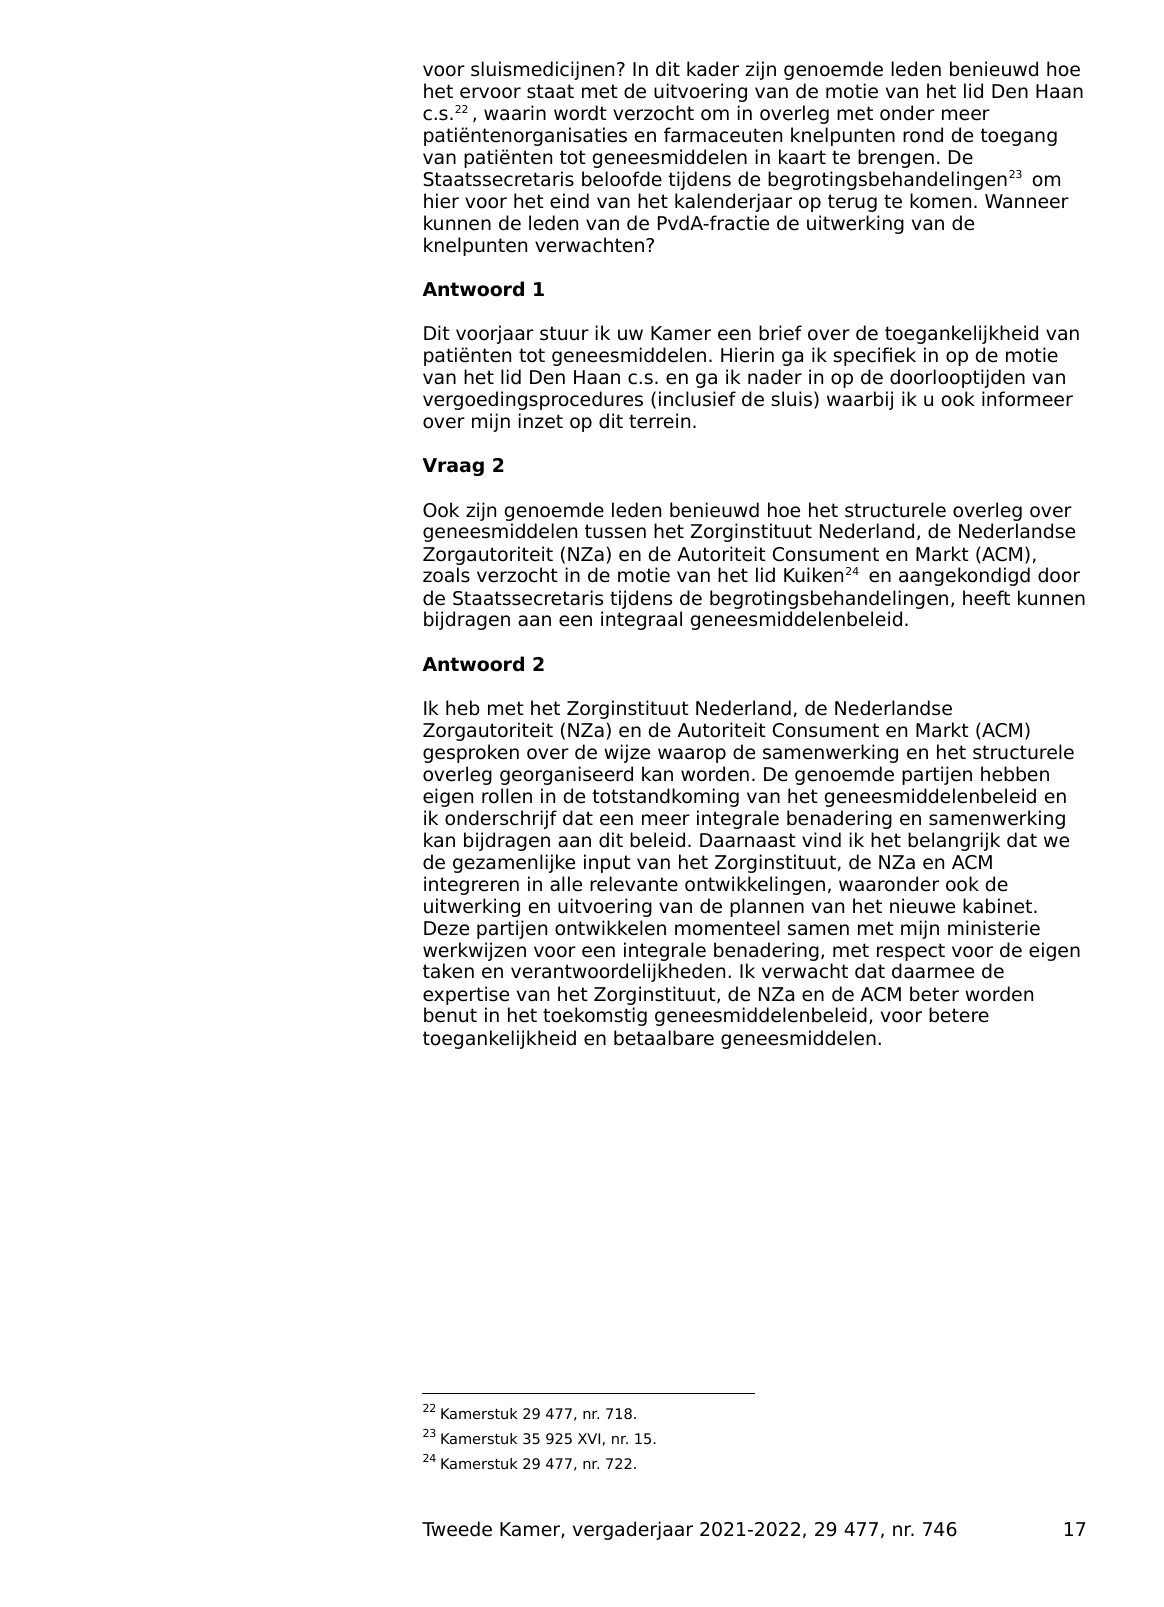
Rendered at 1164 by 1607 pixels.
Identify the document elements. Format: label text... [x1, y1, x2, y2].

subtitle Antwoord 2 [422, 653, 1087, 676]
text voor sluismedicijnen? In dit kader zijn genoemde leden benieuwd hoe het ervoor staat met de uitvoering van de motie van het lid Den Haan c.s., waarin wordt verzocht om in overleg met onder meer patiëntenorganisaties en farmaceuten knelpunten rond de toegang van patiënten tot geneesmiddelen in kaart te brengen. De Staatssecretaris beloofde tijdens de begrotingsbehandelingen om hier voor het eind van het kalenderjaar op terug te komen. Wanneer kunnen de leden van de PvdA-fractie de uitwerking van de knelpunten verwachten? [422, 59, 1087, 257]
text Kamerstuk 35 925 XVI, nr. 15. [422, 1427, 1087, 1449]
text Kamerstuk 29 477, nr. 718. [422, 1402, 1087, 1424]
subtitle Antwoord 1 [422, 279, 1087, 301]
text Dit voorjaar stuur ik uw Kamer een brief over de toegankelijkheid van patiënten tot geneesmiddelen. Hierin ga ik specifiek in op de motie van het lid Den Haan c.s. en ga ik nader in op de doorlooptijden van vergoedingsprocedures (inclusief de sluis) waarbij ik u ook informeer over mijn inzet op dit terrein. [422, 323, 1087, 433]
text Kamerstuk 29 477, nr. 722. [422, 1452, 1087, 1474]
text Ik heb met het Zorginstituut Nederland, de Nederlandse Zorgautoriteit (NZa) en de Autoriteit Consument en Markt (ACM) gesproken over de wijze waarop de samenwerking en het structurele overleg georganiseerd kan worden. De genoemde partijen hebben eigen rollen in de totstandkoming van het geneesmiddelenbeleid en ik onderschrijf dat een meer integrale benadering en samenwerking kan bijdragen aan dit beleid. Daarnaast vind ik het belangrijk dat we de gezamenlijke input van het Zorginstituut, de NZa en ACM integreren in alle relevante ontwikkelingen, waaronder ook de uitwerking en uitvoering van de plannen van het nieuwe kabinet. Deze partijen ontwikkelen momenteel samen met mijn ministerie werkwijzen voor een integrale benadering, met respect voor de eigen taken en verantwoordelijkheden. Ik verwacht dat daarmee de expertise van het Zorginstituut, de NZa en de ACM beter worden benut in het toekomstig geneesmiddelenbeleid, voor betere toegankelijkheid en betaalbare geneesmiddelen. [422, 698, 1087, 1049]
text Ook zijn genoemde leden benieuwd hoe het structurele overleg over geneesmiddelen tussen het Zorginstituut Nederland, de Nederlandse Zorgautoriteit (NZa) en de Autoriteit Consument en Markt (ACM), zoals verzocht in de motie van het lid Kuiken en aangekondigd door de Staatssecretaris tijdens de begrotingsbehandelingen, heeft kunnen bijdragen aan een integraal geneesmiddelenbeleid. [422, 499, 1087, 631]
subtitle Vraag 2 [422, 455, 1087, 477]
